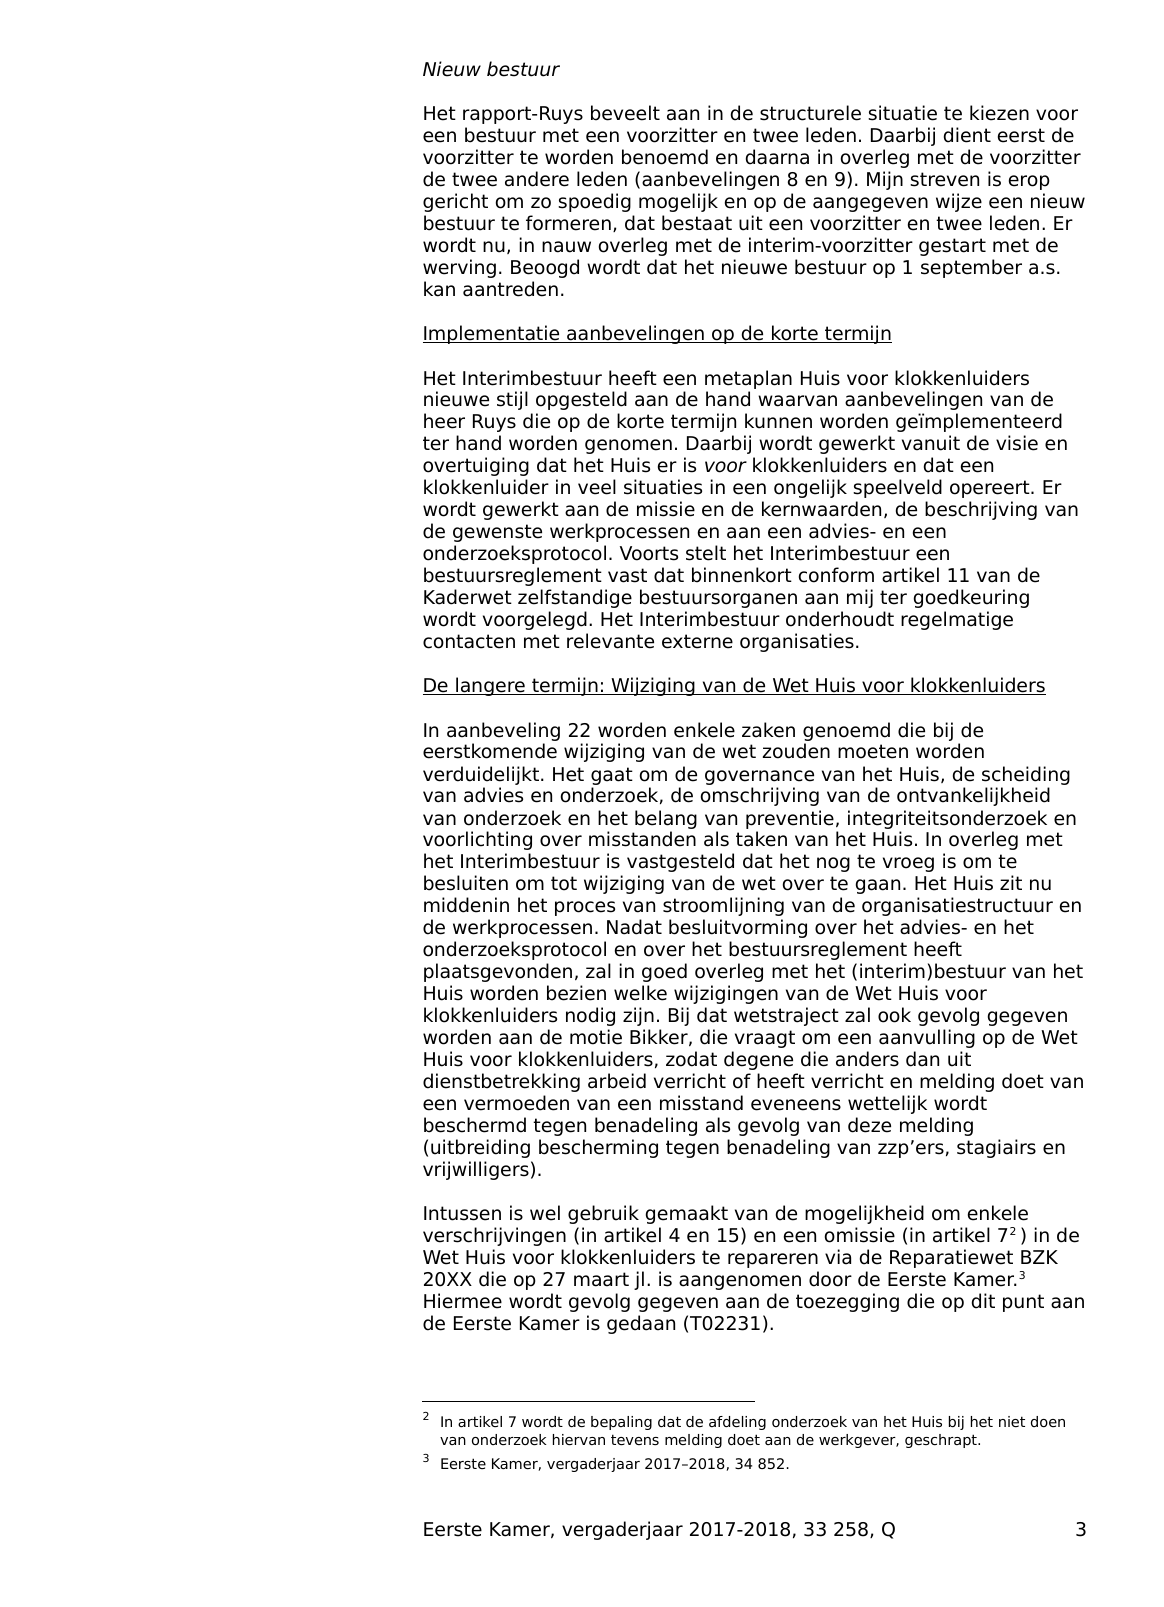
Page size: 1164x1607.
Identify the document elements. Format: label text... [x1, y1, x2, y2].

subtitle Nieuw bestuur [422, 59, 1087, 81]
text Het Interimbestuur heeft een metaplan Huis voor klokkenluiders nieuwe stijl opgesteld aan de hand waarvan aanbevelingen van de heer Ruys die op de korte termijn kunnen worden geïmplementeerd ter hand worden genomen. Daarbij wordt gewerkt vanuit de visie en overtuiging dat het Huis er is voor klokkenluiders en dat een klokkenluider in veel situaties in een ongelijk speelveld opereert. Er wordt gewerkt aan de missie en de kernwaarden, de beschrijving van de gewenste werkprocessen en aan een advies- en een onderzoeksprotocol. Voorts stelt het Interimbestuur een bestuursreglement vast dat binnenkort conform artikel 11 van de Kaderwet zelfstandige bestuursorganen aan mij ter goedkeuring wordt voorgelegd. Het Interimbestuur onderhoudt regelmatige contacten met relevante externe organisaties. [422, 367, 1087, 653]
text Intussen is wel gebruik gemaakt van de mogelijkheid om enkele verschrijvingen (in artikel 4 en 15) en een omissie (in artikel 7) in de Wet Huis voor klokkenluiders te repareren via de Reparatiewet BZK 20XX die op 27 maart jl. is aangenomen door de Eerste Kamer. Hiermee wordt gevolg gegeven aan de toezegging die op dit punt aan de Eerste Kamer is gedaan (T02231). [422, 1203, 1087, 1335]
text In artikel 7 wordt de bepaling dat de afdeling onderzoek van het Huis bij het niet doen van onderzoek hiervan tevens melding doet aan de werkgever, geschrapt. [422, 1410, 1087, 1449]
subtitle De langere termijn: Wijziging van de Wet Huis voor klokkenluiders [422, 675, 1087, 697]
text Eerste Kamer, vergaderjaar 2017–2018, 34 852. [422, 1452, 1087, 1474]
subtitle Implementatie aanbevelingen op de korte termijn [422, 323, 1087, 345]
text In aanbeveling 22 worden enkele zaken genoemd die bij de eerstkomende wijziging van de wet zouden moeten worden verduidelijkt. Het gaat om de governance van het Huis, de scheiding van advies en onderzoek, de omschrijving van de ontvankelijkheid van onderzoek en het belang van preventie, integriteitsonderzoek en voorlichting over misstanden als taken van het Huis. In overleg met het Interimbestuur is vastgesteld dat het nog te vroeg is om te besluiten om tot wijziging van de wet over te gaan. Het Huis zit nu middenin het proces van stroomlijning van de organisatiestructuur en de werkprocessen. Nadat besluitvorming over het advies- en het onderzoeksprotocol en over het bestuursreglement heeft plaatsgevonden, zal in goed overleg met het (interim)bestuur van het Huis worden bezien welke wijzigingen van de Wet Huis voor klokkenluiders nodig zijn. Bij dat wetstraject zal ook gevolg gegeven worden aan de motie Bikker, die vraagt om een aanvulling op de Wet Huis voor klokkenluiders, zodat degene die anders dan uit dienstbetrekking arbeid verricht of heeft verricht en melding doet van een vermoeden van een misstand eveneens wettelijk wordt beschermd tegen benadeling als gevolg van deze melding (uitbreiding bescherming tegen benadeling van zzp’ers, stagiairs en vrijwilligers). [422, 719, 1087, 1181]
text Het rapport-Ruys beveelt aan in de structurele situatie te kiezen voor een bestuur met een voorzitter en twee leden. Daarbij dient eerst de voorzitter te worden benoemd en daarna in overleg met de voorzitter de twee andere leden (aanbevelingen 8 en 9). Mijn streven is erop gericht om zo spoedig mogelijk en op de aangegeven wijze een nieuw bestuur te formeren, dat bestaat uit een voorzitter en twee leden. Er wordt nu, in nauw overleg met de interim-voorzitter gestart met de werving. Beoogd wordt dat het nieuwe bestuur op 1 september a.s. kan aantreden. [422, 103, 1087, 301]
